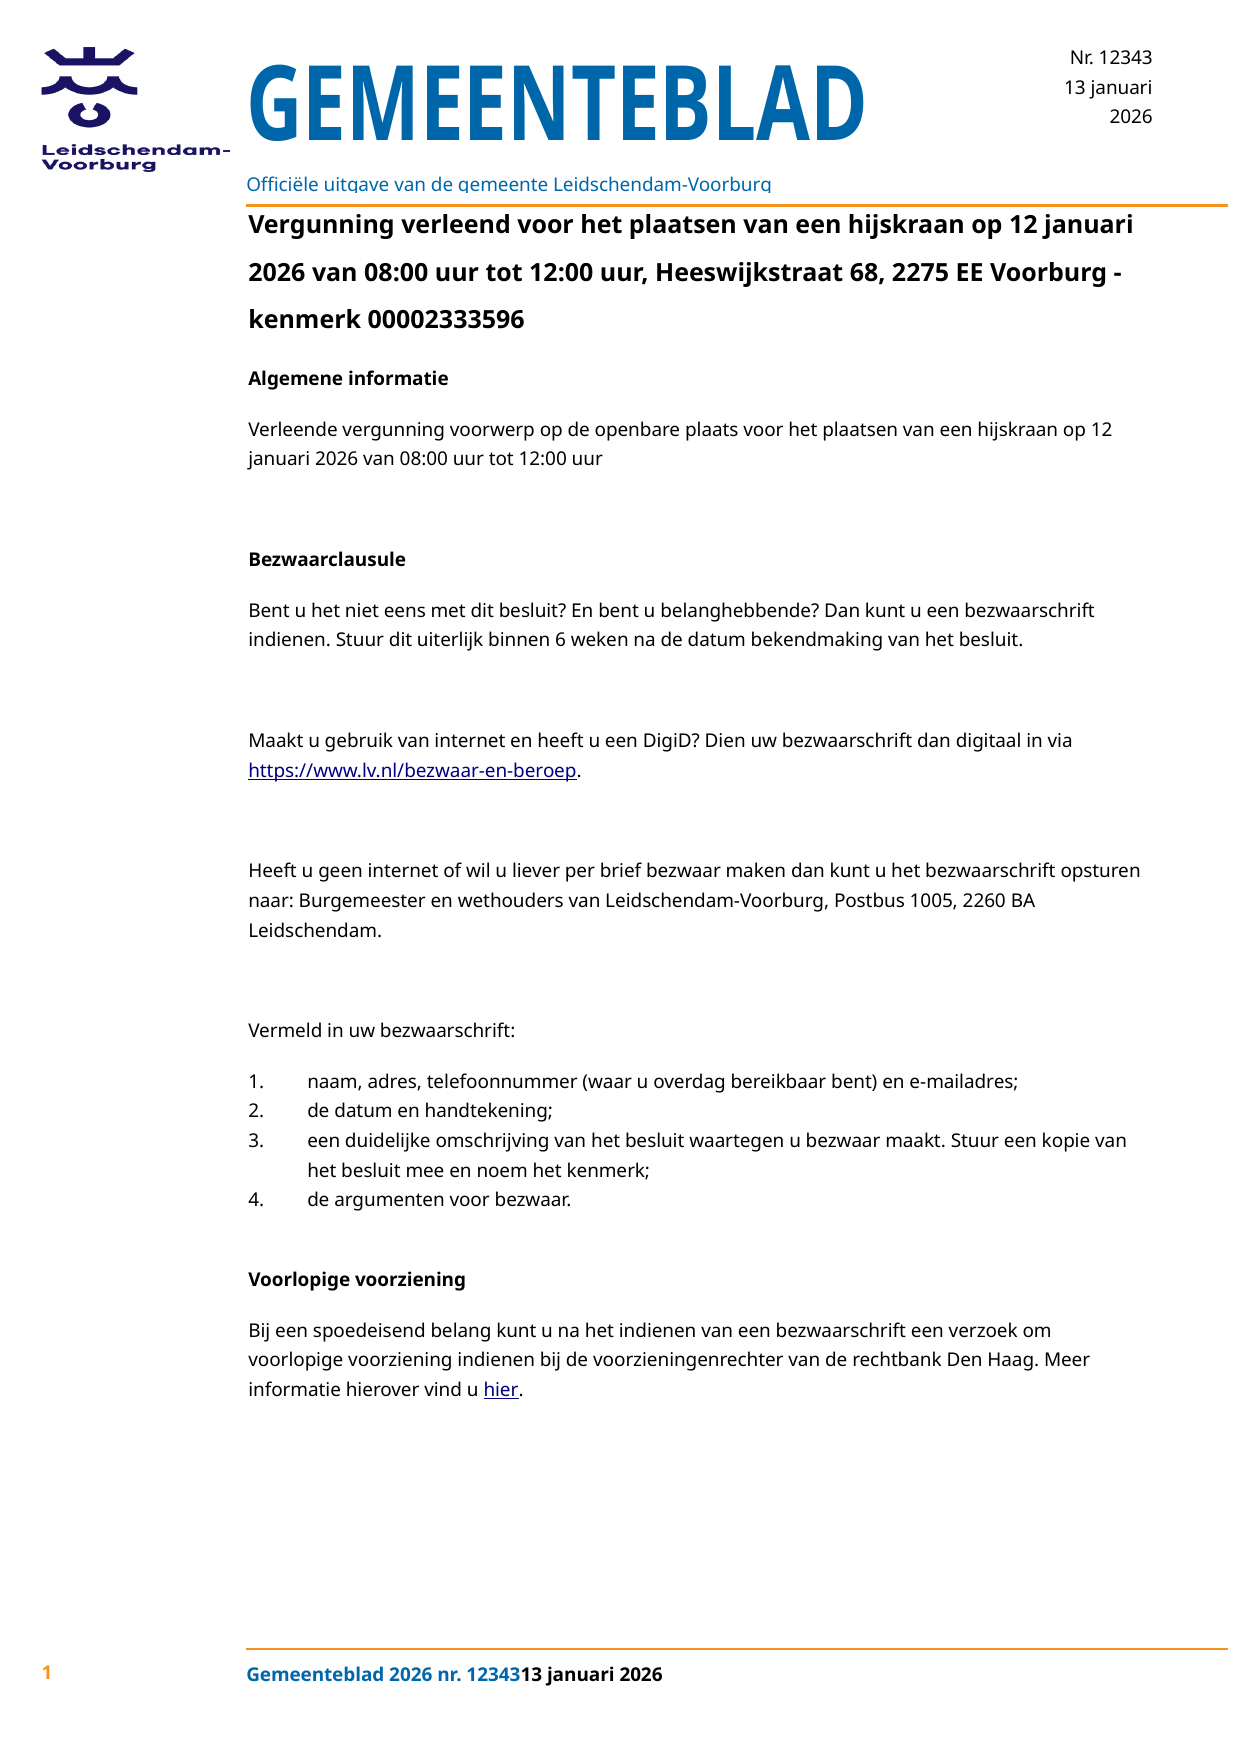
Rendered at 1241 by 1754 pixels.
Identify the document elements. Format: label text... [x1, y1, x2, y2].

list de argumenten voor bezwaar. [248, 1186, 1152, 1212]
list een duidelijke omschrijving van het besluit waartegen u bezwaar maakt. Stuur een kopie van het besluit mee en noem het kenmerk; [248, 1127, 1152, 1182]
text Heeft u geen internet of wil u liever per brief bezwaar maken dan kunt u het bezwaarschrift opsturen naar: Burgemeester en wethouders van Leidschendam-Voorburg, Postbus 1005, 2260 BA Leidschendam. [248, 858, 1152, 942]
text Bent u het niet eens met dit besluit? En bent u belanghebbende? Dan kunt u een bezwaarschrift indienen. Stuur dit uiterlijk binnen 6 weken na de datum bekendmaking van het besluit. [248, 597, 1152, 652]
text Maakt u gebruik van internet en heeft u een DigiD? Dien uw bezwaarschrift dan digitaal in via https://www.lv.nl/bezwaar-en-beroep. [248, 727, 1152, 782]
text Vergunning verleend voor het plaatsen van een hijskraan op 12 januari 2026 van 08:00 uur tot 12:00 uur, Heeswijkstraat 68, 2275 EE Voorburg - kenmerk 00002333596 [248, 207, 1152, 336]
text Vermeld in uw bezwaarschrift: [248, 1018, 1152, 1043]
text Bezwaarclausule [248, 546, 1152, 572]
list de datum en handtekening; [248, 1098, 1152, 1123]
text Voorlopige voorziening [248, 1266, 1152, 1292]
text Algemene informatie [248, 366, 1152, 391]
list naam, adres, telefoonnummer (waar u overdag bereikbaar bent) en e-mailadres; [248, 1068, 1152, 1094]
picture [41, 47, 231, 172]
text Verleende vergunning voorwerp op de openbare plaats voor het plaatsen van een hijskraan op 12 januari 2026 van 08:00 uur tot 12:00 uur [248, 416, 1152, 471]
text Bij een spoedeisend belang kunt u na het indienen van een bezwaarschrift een verzoek om voorlopige voorziening indienen bij de voorzieningenrechter van de rechtbank Den Haag. Meer informatie hierover vind u hier. [248, 1317, 1152, 1402]
